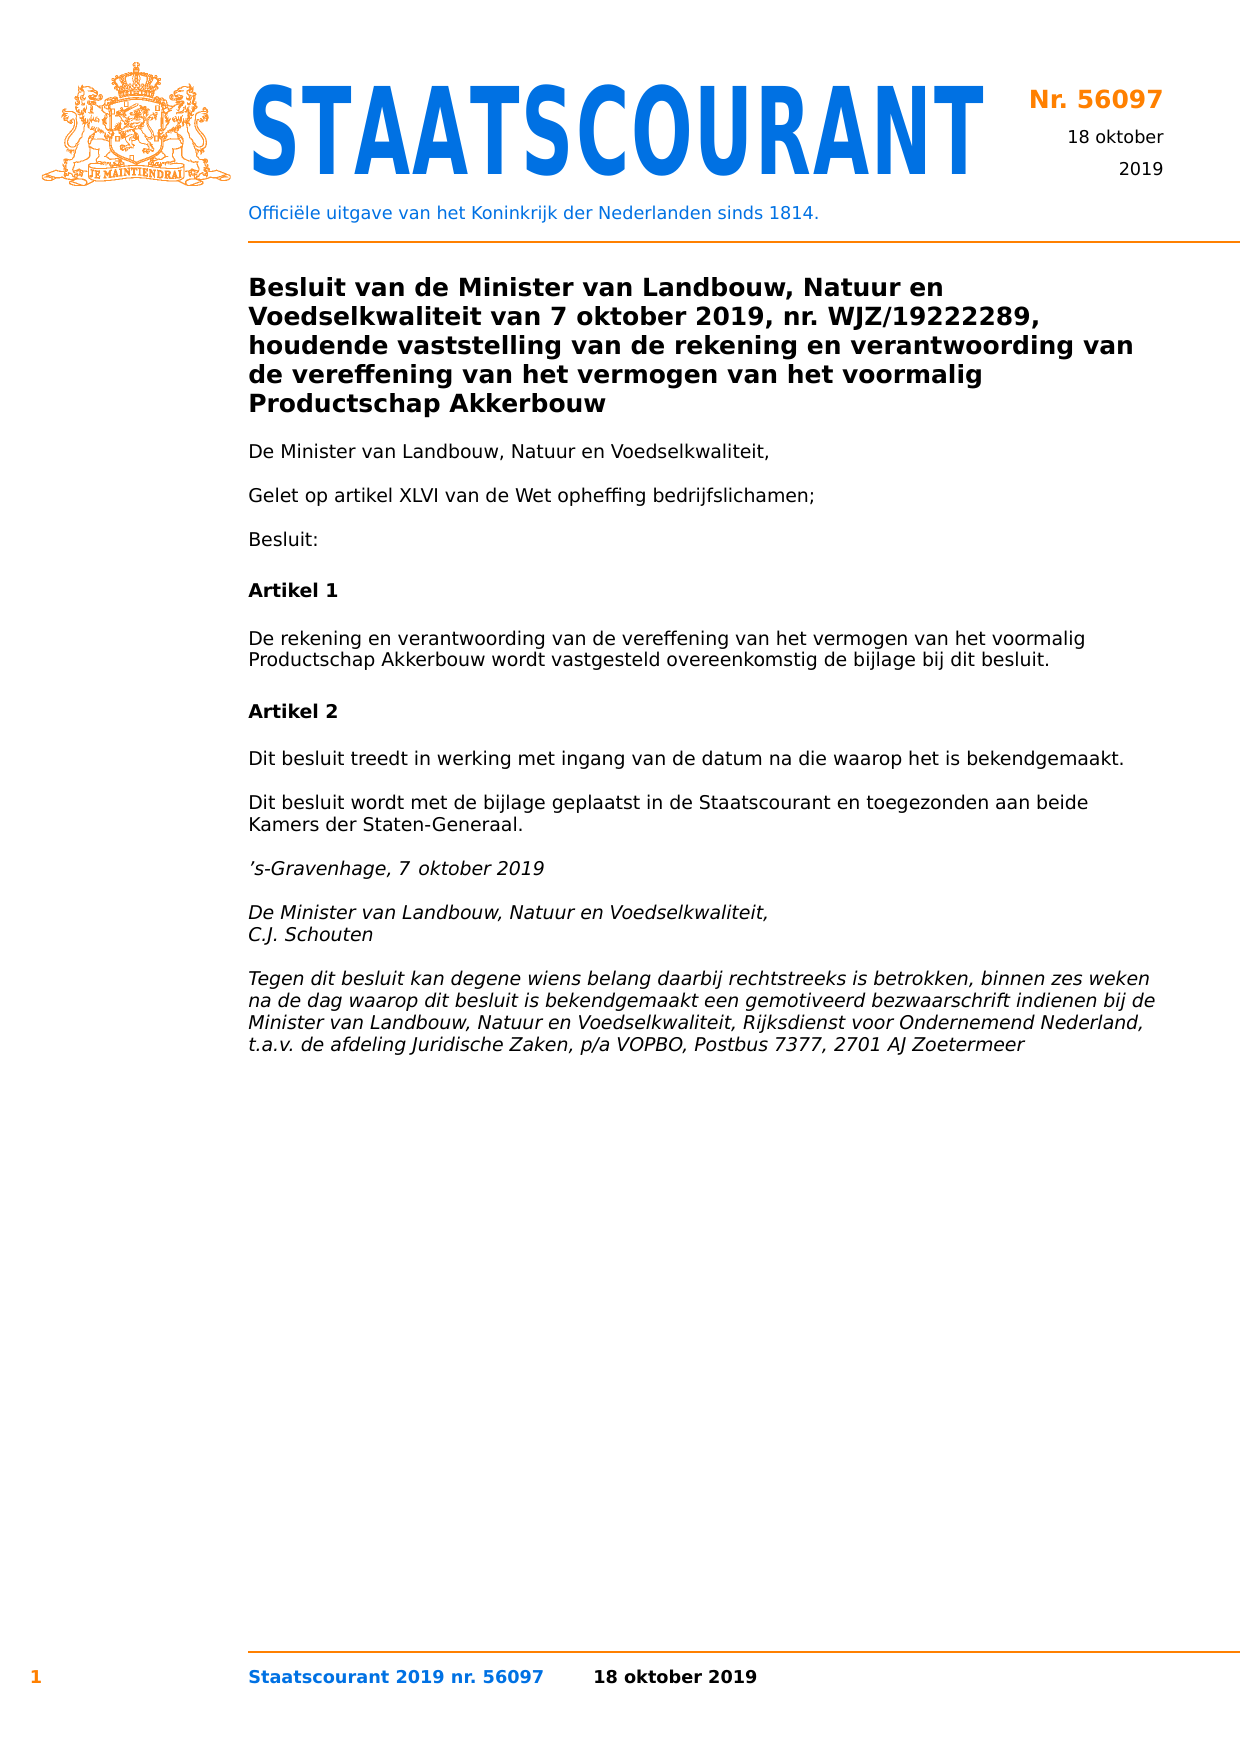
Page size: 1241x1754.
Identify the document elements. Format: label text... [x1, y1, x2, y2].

subtitle Besluit van de Minister van Landbouw, Natuur en Voedselkwaliteit van 7 oktober 2019, nr. WJZ/19222289, houdende vaststelling van de rekening en verantwoording van de vereffening van het vermogen van het voormalig Productschap Akkerbouw [248, 273, 1163, 419]
subtitle Artikel 2 [248, 701, 1163, 723]
text ’s-Gravenhage, 7 oktober 2019 [248, 858, 1163, 880]
picture [41, 62, 231, 186]
table_cell 2019 [998, 153, 1240, 203]
text Besluit: [248, 528, 1163, 550]
text Gelet op artikel XLVI van de Wet opheffing bedrijfslichamen; [248, 484, 1163, 507]
text Dit besluit wordt met de bijlage geplaatst in de Staatscourant en toegezonden aan beide Kamers der Staten-Generaal. [248, 792, 1163, 836]
table_header [25, 62, 248, 241]
text De Minister van Landbouw, Natuur en Voedselkwaliteit, [248, 441, 1163, 463]
text Tegen dit besluit kan degene wiens belang daarbij rechtstreeks is betrokken, binnen zes weken na de dag waarop dit besluit is bekendgemaakt een gemotiveerd bezwaarschrift indienen bij de Minister van Landbouw, Natuur en Voedselkwaliteit, Rijksdienst voor Ondernemend Nederland, t.a.v. de afdeling Juridische Zaken, p/a VOPBO, Postbus 7377, 2701 AJ Zoetermeer [248, 968, 1163, 1056]
text De Minister van Landbouw, Natuur en Voedselkwaliteit, C.J. Schouten [248, 902, 1163, 946]
table_header Nr. 56097 [998, 62, 1240, 121]
text De rekening en verantwoording van de vereffening van het vermogen van het voormalig Productschap Akkerbouw wordt vastgesteld overeenkomstig de bijlage bij dit besluit. [248, 627, 1163, 671]
table_header STAATSCOURANT [248, 62, 998, 203]
table_cell Officiële uitgave van het Koninkrijk der Nederlanden sinds 1814. [248, 203, 1240, 241]
text Dit besluit treedt in werking met ingang van de datum na die waarop het is bekendgemaakt. [248, 748, 1163, 770]
subtitle Artikel 1 [248, 580, 1163, 602]
table_cell 18 oktober [998, 121, 1240, 153]
